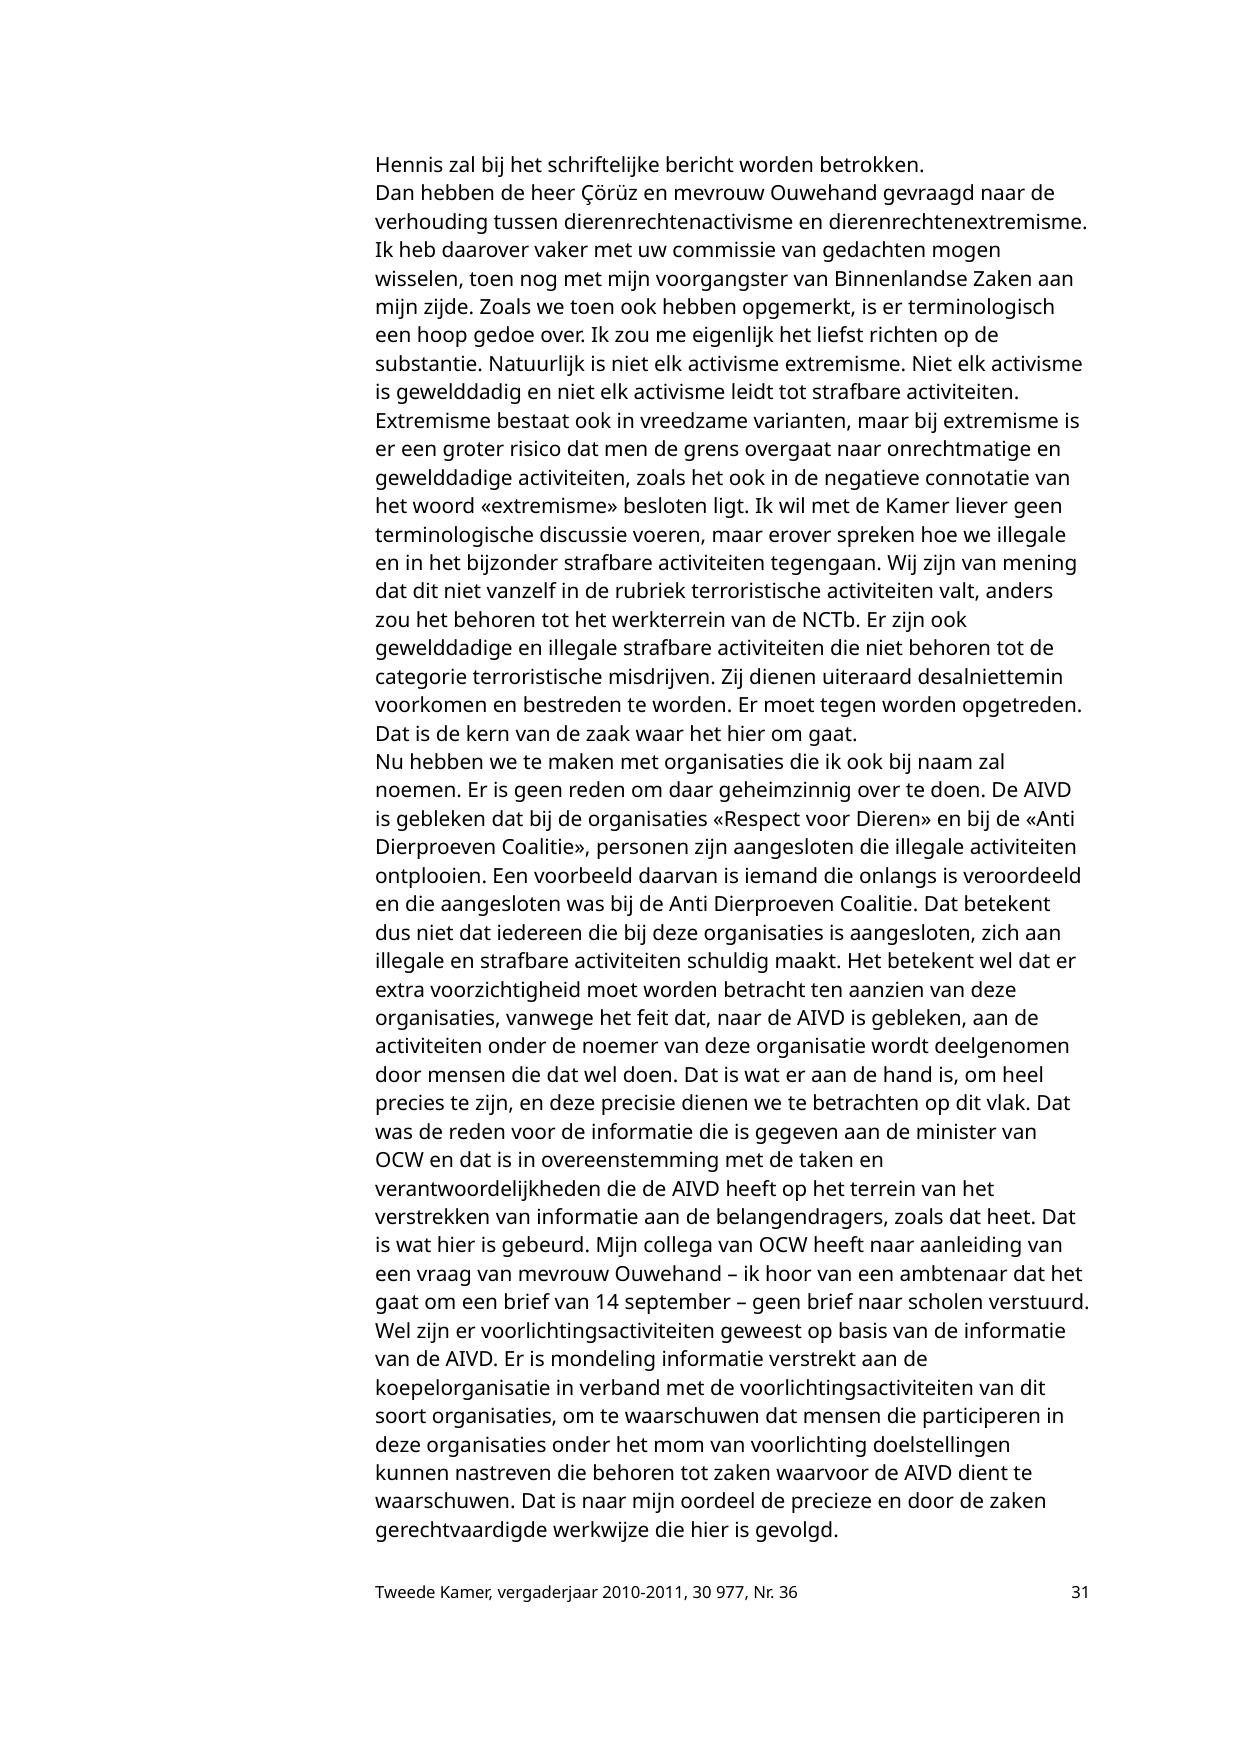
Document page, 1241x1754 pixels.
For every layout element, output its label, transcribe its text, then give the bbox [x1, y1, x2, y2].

text Hennis zal bij het schriftelijke bericht worden betrokken. [375, 150, 1090, 178]
text Nu hebben we te maken met organisaties die ik ook bij naam zal noemen. Er is geen reden om daar geheimzinnig over te doen. De AIVD is gebleken dat bij de organisaties «Respect voor Dieren» en bij de «Anti Dierproeven Coalitie», personen zijn aangesloten die illegale activiteiten ontplooien. Een voorbeeld daarvan is iemand die onlangs is veroordeeld en die aangesloten was bij de Anti Dierproeven Coalitie. Dat betekent dus niet dat iedereen die bij deze organisaties is aangesloten, zich aan illegale en strafbare activiteiten schuldig maakt. Het betekent wel dat er extra voorzichtigheid moet worden betracht ten aanzien van deze organisaties, vanwege het feit dat, naar de AIVD is gebleken, aan de activiteiten onder de noemer van deze organisatie wordt deelgenomen door mensen die dat wel doen. Dat is wat er aan de hand is, om heel precies te zijn, en deze precisie dienen we te betrachten op dit vlak. Dat was de reden voor de informatie die is gegeven aan de minister van OCW en dat is in overeenstemming met de taken en verantwoordelijkheden die de AIVD heeft op het terrein van het verstrekken van informatie aan de belangendragers, zoals dat heet. Dat is wat hier is gebeurd. Mijn collega van OCW heeft naar aanleiding van een vraag van mevrouw Ouwehand – ik hoor van een ambtenaar dat het gaat om een brief van 14 september – geen brief naar scholen verstuurd. Wel zijn er voorlichtingsactiviteiten geweest op basis van de informatie van de AIVD. Er is mondeling informatie verstrekt aan de koepelorganisatie in verband met de voorlichtingsactiviteiten van dit soort organisaties, om te waarschuwen dat mensen die participeren in deze organisaties onder het mom van voorlichting doelstellingen kunnen nastreven die behoren tot zaken waarvoor de AIVD dient te waarschuwen. Dat is naar mijn oordeel de precieze en door de zaken gerechtvaardigde werkwijze die hier is gevolgd. [375, 747, 1090, 1543]
text Dan hebben de heer Çörüz en mevrouw Ouwehand gevraagd naar de verhouding tussen dierenrechtenactivisme en dierenrechtenextremisme. Ik heb daarover vaker met uw commissie van gedachten mogen wisselen, toen nog met mijn voorgangster van Binnenlandse Zaken aan mijn zijde. Zoals we toen ook hebben opgemerkt, is er terminologisch een hoop gedoe over. Ik zou me eigenlijk het liefst richten op de substantie. Natuurlijk is niet elk activisme extremisme. Niet elk activisme is gewelddadig en niet elk activisme leidt tot strafbare activiteiten. Extremisme bestaat ook in vreedzame varianten, maar bij extremisme is er een groter risico dat men de grens overgaat naar onrechtmatige en gewelddadige activiteiten, zoals het ook in de negatieve connotatie van het woord «extremisme» besloten ligt. Ik wil met de Kamer liever geen terminologische discussie voeren, maar erover spreken hoe we illegale en in het bijzonder strafbare activiteiten tegengaan. Wij zijn van mening dat dit niet vanzelf in de rubriek terroristische activiteiten valt, anders zou het behoren tot het werkterrein van de NCTb. Er zijn ook gewelddadige en illegale strafbare activiteiten die niet behoren tot de categorie terroristische misdrijven. Zij dienen uiteraard desalniettemin voorkomen en bestreden te worden. Er moet tegen worden opgetreden. Dat is de kern van de zaak waar het hier om gaat. [375, 178, 1090, 747]
